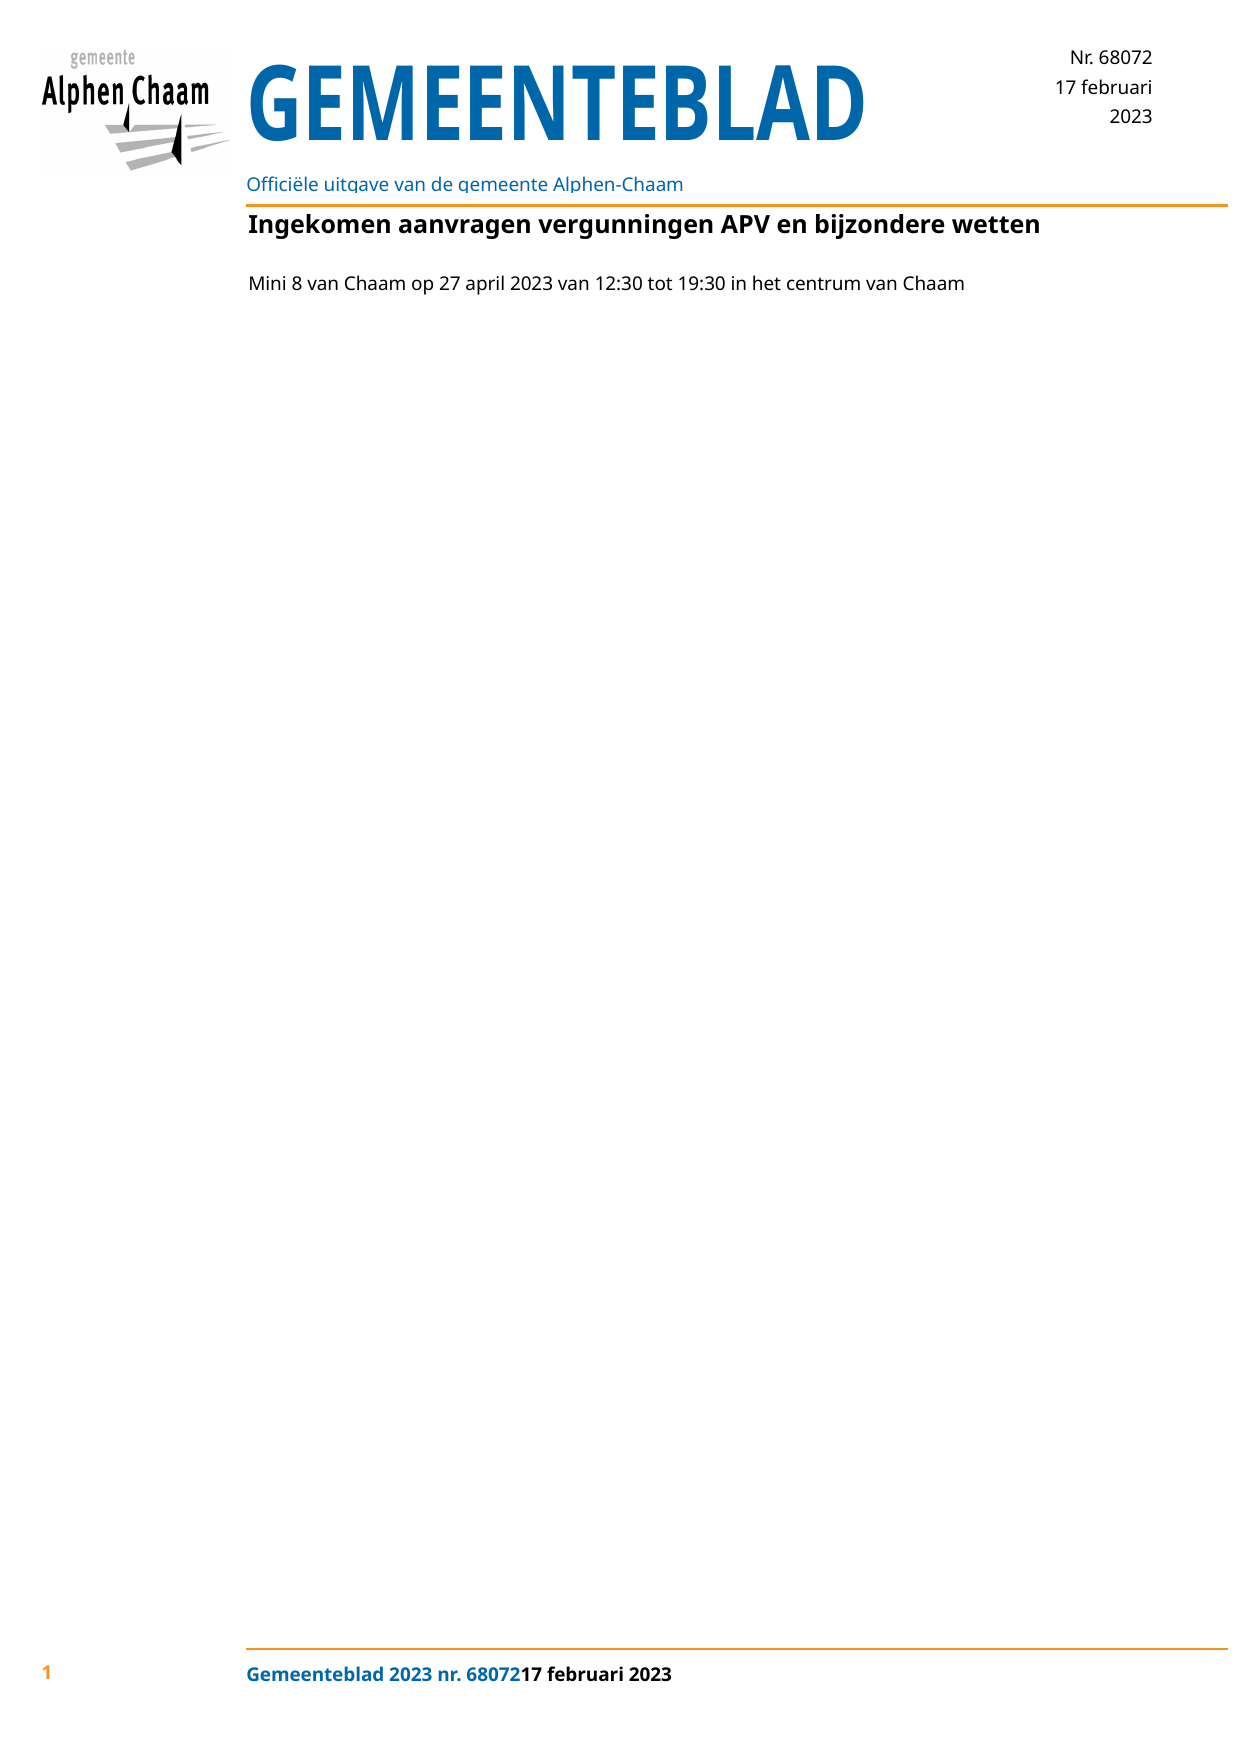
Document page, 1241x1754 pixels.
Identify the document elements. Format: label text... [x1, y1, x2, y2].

text Ingekomen aanvragen vergunningen APV en bijzondere wetten [248, 207, 1152, 241]
picture [41, 47, 231, 172]
text Mini 8 van Chaam op 27 april 2023 van 12:30 tot 19:30 in het centrum van Chaam [248, 270, 1152, 296]
